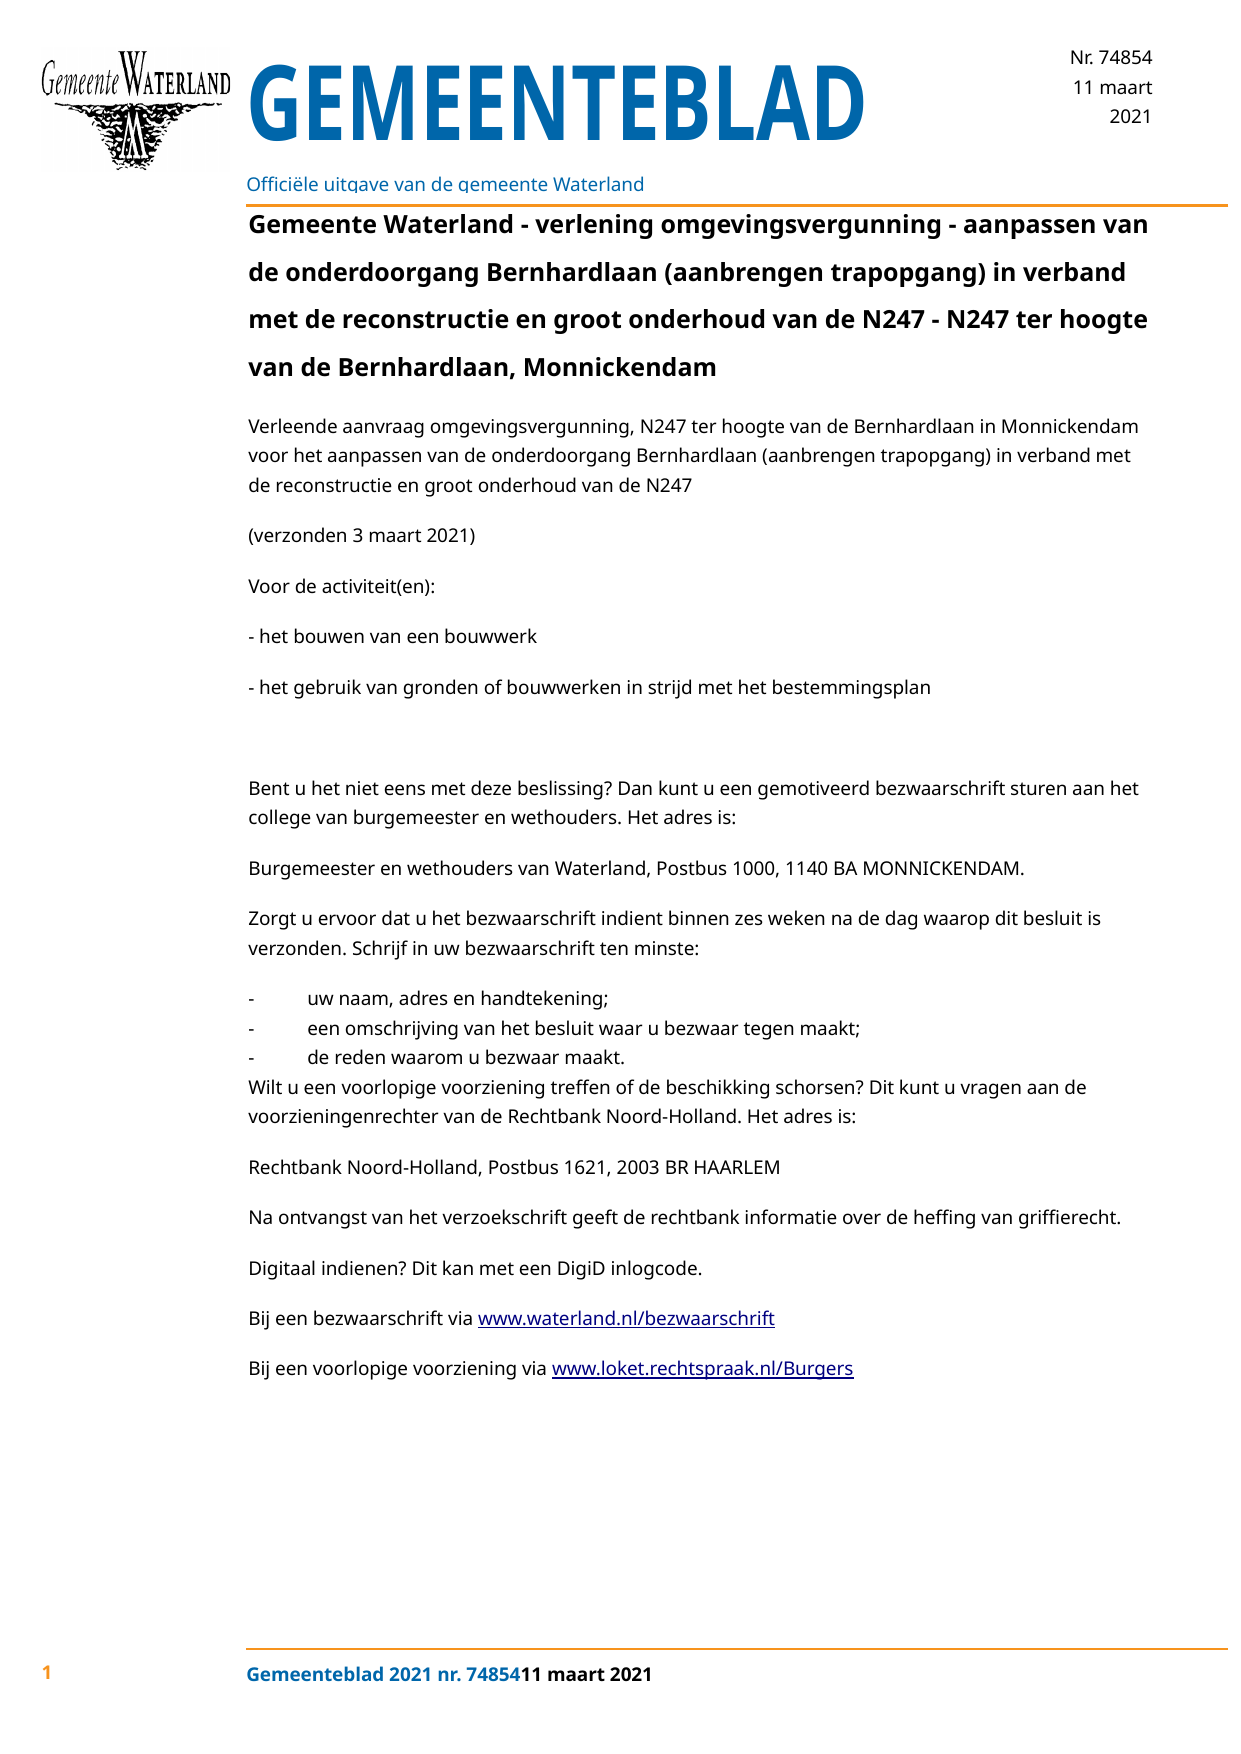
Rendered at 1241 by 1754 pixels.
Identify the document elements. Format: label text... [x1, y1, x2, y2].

text Digitaal indienen? Dit kan met een DigiD inlogcode. [248, 1255, 1152, 1281]
text Zorgt u ervoor dat u het bezwaarschrift indient binnen zes weken na de dag waarop dit besluit is verzonden. Schrijf in uw bezwaarschrift ten minste: [248, 905, 1152, 961]
text Bent u het niet eens met deze beslissing? Dan kunt u een gemotiveerd bezwaarschrift sturen aan het college van burgemeester en wethouders. Het adres is: [248, 775, 1152, 830]
list de reden waarom u bezwaar maakt. [248, 1044, 1152, 1070]
text Rechtbank Noord-Holland, Postbus 1621, 2003 BR HAARLEM [248, 1154, 1152, 1180]
list uw naam, adres en handtekening; [248, 985, 1152, 1011]
text Wilt u een voorlopige voorziening treffen of de beschikking schorsen? Dit kunt u vragen aan de voorzieningenrechter van de Rechtbank Noord-Holland. Het adres is: [248, 1074, 1152, 1129]
list een omschrijving van het besluit waar u bezwaar tegen maakt; [248, 1015, 1152, 1041]
text - het bouwen van een bouwwerk [248, 623, 1152, 649]
text Voor de activiteit(en): [248, 573, 1152, 599]
text Bij een bezwaarschrift via www.waterland.nl/bezwaarschrift [248, 1305, 1152, 1331]
picture [41, 47, 231, 172]
text - het gebruik van gronden of bouwwerken in strijd met het bestemmingsplan [248, 674, 1152, 700]
text Bij een voorlopige voorziening via www.loket.rechtspraak.nl/Burgers [248, 1356, 1152, 1381]
text Na ontvangst van het verzoekschrift geeft de rechtbank informatie over de heffing van griffierecht. [248, 1204, 1152, 1230]
text Verleende aanvraag omgevingsvergunning, N247 ter hoogte van de Bernhardlaan in Monnickendam voor het aanpassen van de onderdoorgang Bernhardlaan (aanbrengen trapopgang) in verband met de reconstructie en groot onderhoud van de N247 [248, 413, 1152, 498]
text Gemeente Waterland - verlening omgevingsvergunning - aanpassen van de onderdoorgang Bernhardlaan (aanbrengen trapopgang) in verband met de reconstructie en groot onderhoud van de N247 - N247 ter hoogte van de Bernhardlaan, Monnickendam [248, 207, 1152, 384]
text (verzonden 3 maart 2021) [248, 523, 1152, 548]
text Burgemeester en wethouders van Waterland, Postbus 1000, 1140 BA MONNICKENDAM. [248, 855, 1152, 881]
